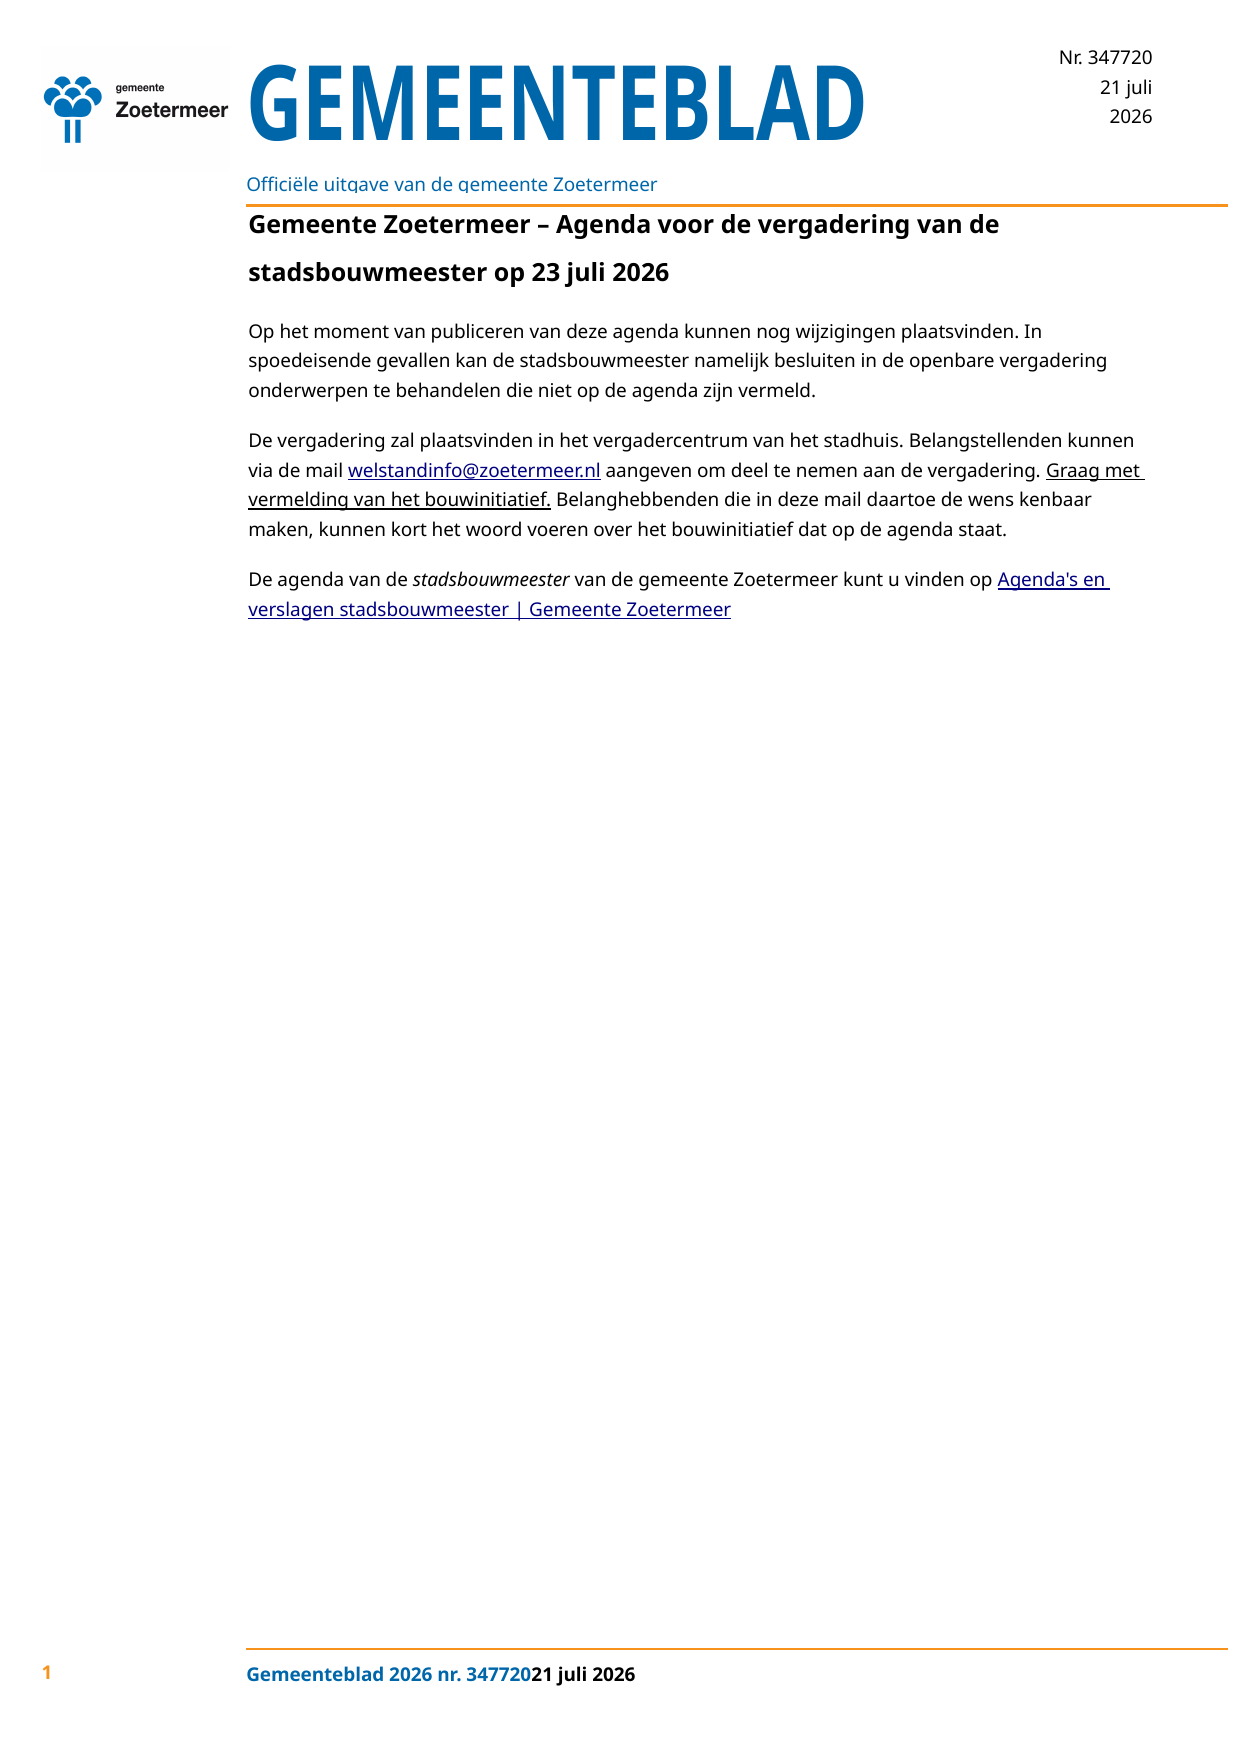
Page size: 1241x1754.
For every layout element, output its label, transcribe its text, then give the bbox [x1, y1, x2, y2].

picture [41, 47, 231, 172]
text Gemeente Zoetermeer – Agenda voor de vergadering van de stadsbouwmeester op 23 juli 2026 [248, 207, 1152, 288]
text Op het moment van publiceren van deze agenda kunnen nog wijzigingen plaatsvinden. In spoedeisende gevallen kan de stadsbouwmeester namelijk besluiten in de openbare vergadering onderwerpen te behandelen die niet op de agenda zijn vermeld. [248, 318, 1152, 403]
text De agenda van de stadsbouwmeester van de gemeente Zoetermeer kunt u vinden op Agenda's en verslagen stadsbouwmeester | Gemeente Zoetermeer [248, 567, 1152, 622]
text De vergadering zal plaatsvinden in het vergadercentrum van het stadhuis. Belangstellenden kunnen via de mail welstandinfo@zoetermeer.nl aangeven om deel te nemen aan de vergadering. Graag met vermelding van het bouwinitiatief. Belanghebbenden die in deze mail daartoe de wens kenbaar maken, kunnen kort het woord voeren over het bouwinitiatief dat op de agenda staat. [248, 427, 1152, 542]
